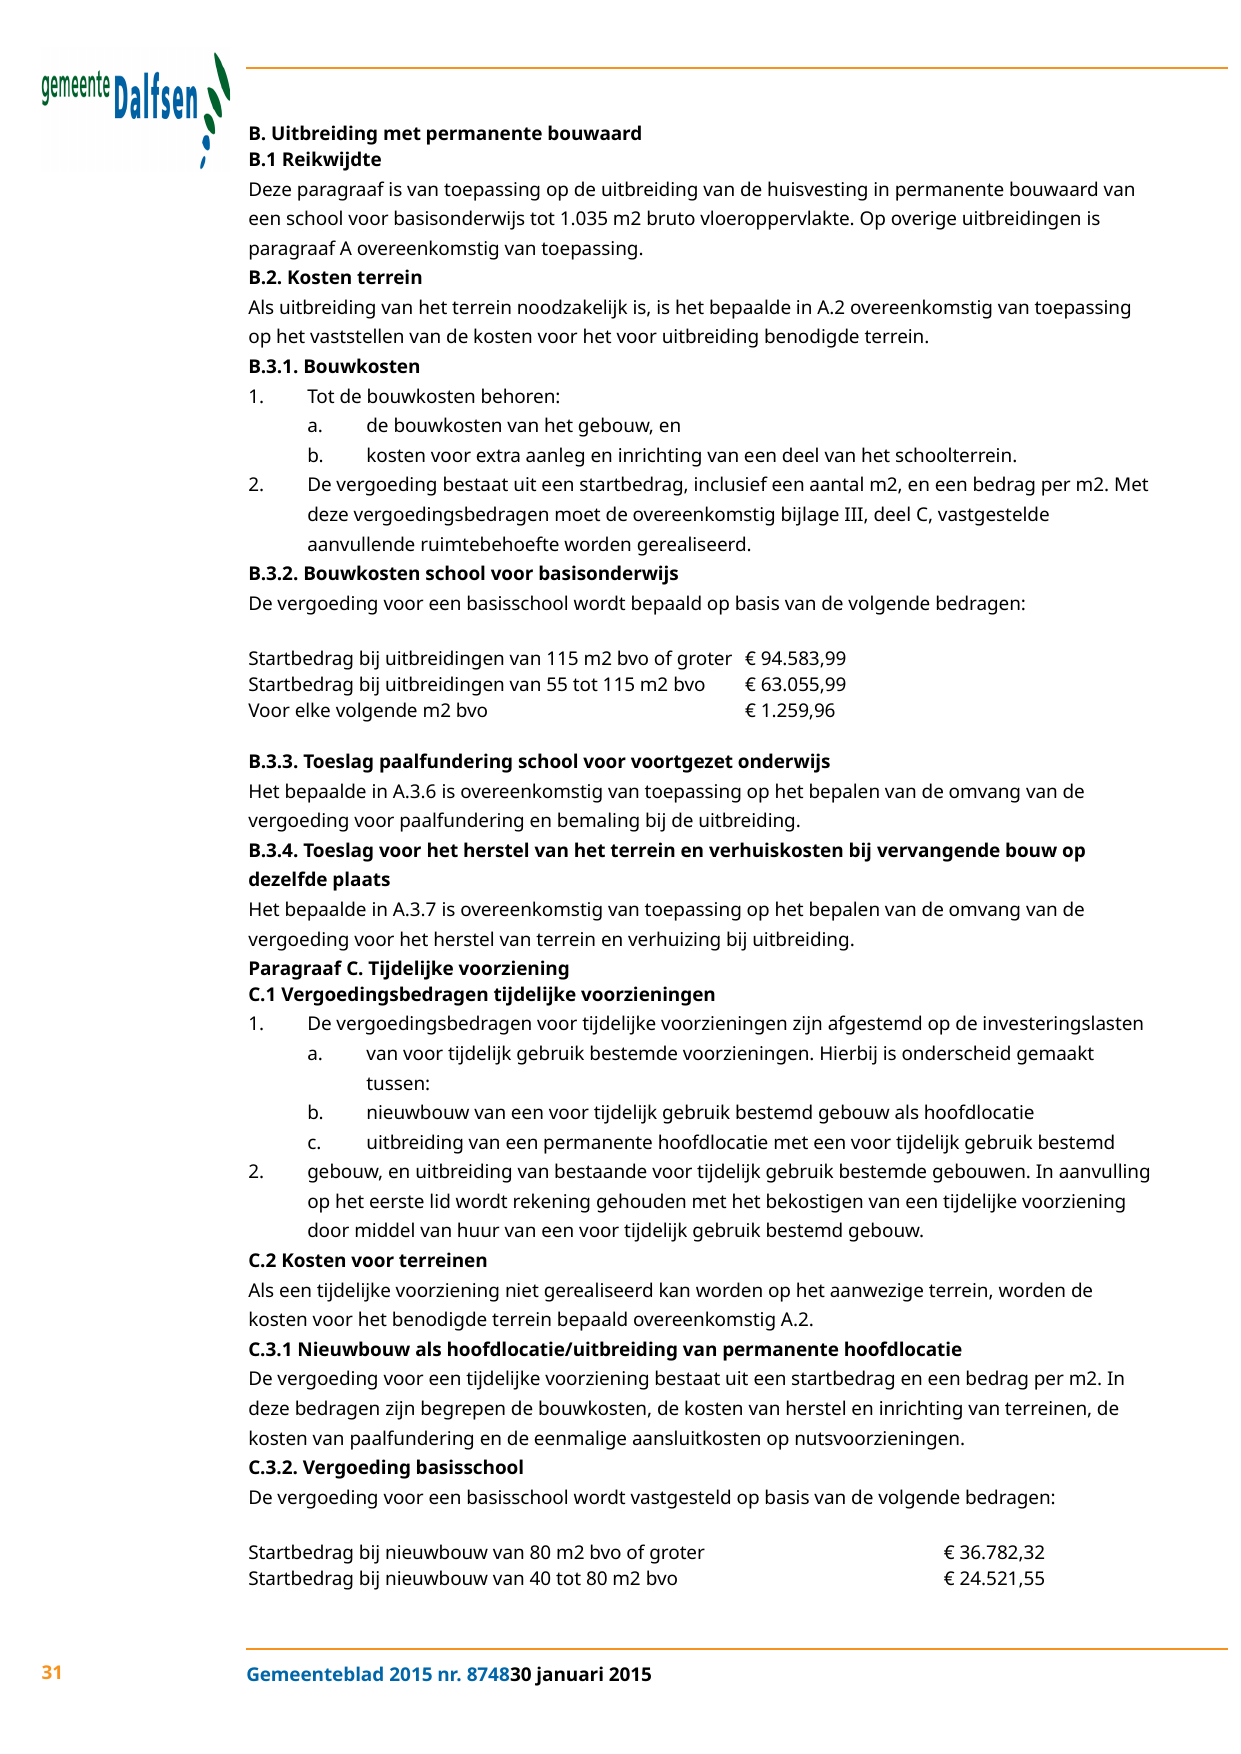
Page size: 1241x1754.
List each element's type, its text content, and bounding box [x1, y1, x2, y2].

picture [41, 47, 231, 172]
text De vergoeding voor een basisschool wordt vastgesteld op basis van de volgende bedragen: [248, 1484, 1152, 1510]
table_cell € 1.259,96 [745, 697, 1152, 722]
text B. Uitbreiding met permanente bouwaard [248, 121, 1152, 146]
list nieuwbouw van een voor tijdelijk gebruik bestemd gebouw als hoofdlocatie [307, 1099, 1152, 1125]
text De vergoeding voor een basisschool wordt bepaald op basis van de volgende bedragen: [248, 590, 1152, 616]
table_cell Startbedrag bij uitbreidingen van 55 tot 115 m2 bvo [248, 671, 745, 697]
text B.1 Reikwijdte [248, 146, 1152, 172]
list De vergoeding bestaat uit een startbedrag, inclusief een aantal m2, en een bedrag per m2. Met deze vergoedingsbedragen moet de overeenkomstig bijlage III, deel C, vastgestelde aanvullende ruimtebehoefte worden gerealiseerd. [248, 472, 1152, 557]
text B.3.1. Bouwkosten [248, 353, 1152, 379]
list uitbreiding van een permanente hoofdlocatie met een voor tijdelijk gebruik bestemd [307, 1129, 1152, 1155]
table_header Startbedrag bij uitbreidingen van 115 m2 bvo of groter [248, 645, 745, 671]
text C.3.1 Nieuwbouw als hoofdlocatie/uitbreiding van permanente hoofdlocatie [248, 1336, 1152, 1362]
text Het bepaalde in A.3.7 is overeenkomstig van toepassing op het bepalen van de omvang van de vergoeding voor het herstel van terrein en verhuizing bij uitbreiding. [248, 896, 1152, 951]
text Als uitbreiding van het terrein noodzakelijk is, is het bepaalde in A.2 overeenkomstig van toepassing op het vaststellen van de kosten voor het voor uitbreiding benodigde terrein. [248, 294, 1152, 349]
text B.3.3. Toeslag paalfundering school voor voortgezet onderwijs [248, 748, 1152, 774]
table_header € 36.782,32 [944, 1539, 1152, 1565]
text C.1 Vergoedingsbedragen tijdelijke voorzieningen [248, 981, 1152, 1007]
text B.3.2. Bouwkosten school voor basisonderwijs [248, 560, 1152, 586]
text Als een tijdelijke voorziening niet gerealiseerd kan worden op het aanwezige terrein, worden de kosten voor het benodigde terrein bepaald overeenkomstig A.2. [248, 1277, 1152, 1332]
list van voor tijdelijk gebruik bestemde voorzieningen. Hierbij is onderscheid gemaakt tussen: [307, 1040, 1152, 1096]
list gebouw, en uitbreiding van bestaande voor tijdelijk gebruik bestemde gebouwen. In aanvulling op het eerste lid wordt rekening gehouden met het bekostigen van een tijdelijke voorziening door middel van huur van een voor tijdelijk gebruik bestemd gebouw. [248, 1158, 1152, 1243]
text C.3.2. Vergoeding basisschool [248, 1454, 1152, 1480]
table_cell Startbedrag bij nieuwbouw van 40 tot 80 m2 bvo [248, 1565, 944, 1591]
text B.3.4. Toeslag voor het herstel van het terrein en verhuiskosten bij vervangende bouw op dezelfde plaats [248, 837, 1152, 892]
text B.2. Kosten terrein [248, 264, 1152, 290]
list de bouwkosten van het gebouw, en [307, 412, 1152, 438]
list kosten voor extra aanleg en inrichting van een deel van het schoolterrein. [307, 442, 1152, 468]
text Paragraaf C. Tijdelijke voorziening [248, 955, 1152, 981]
text De vergoeding voor een tijdelijke voorziening bestaat uit een startbedrag en een bedrag per m2. In deze bedragen zijn begrepen de bouwkosten, de kosten van herstel en inrichting van terreinen, de kosten van paalfundering en de eenmalige aansluitkosten op nutsvoorzieningen. [248, 1366, 1152, 1451]
table_cell Voor elke volgende m2 bvo [248, 697, 745, 722]
text Deze paragraaf is van toepassing op de uitbreiding van de huisvesting in permanente bouwaard van een school voor basisonderwijs tot 1.035 m2 bruto vloeroppervlakte. Op overige uitbreidingen is paragraaf A overeenkomstig van toepassing. [248, 176, 1152, 261]
list De vergoedingsbedragen voor tijdelijke voorzieningen zijn afgestemd op de investeringslasten [248, 1011, 1152, 1036]
table_cell € 63.055,99 [745, 671, 1152, 697]
table_header Startbedrag bij nieuwbouw van 80 m2 bvo of groter [248, 1539, 944, 1565]
text C.2 Kosten voor terreinen [248, 1247, 1152, 1273]
list Tot de bouwkosten behoren: [248, 383, 1152, 409]
table_cell € 24.521,55 [944, 1565, 1152, 1591]
table_header € 94.583,99 [745, 645, 1152, 671]
text Het bepaalde in A.3.6 is overeenkomstig van toepassing op het bepalen van de omvang van de vergoeding voor paalfundering en bemaling bij de uitbreiding. [248, 778, 1152, 833]
